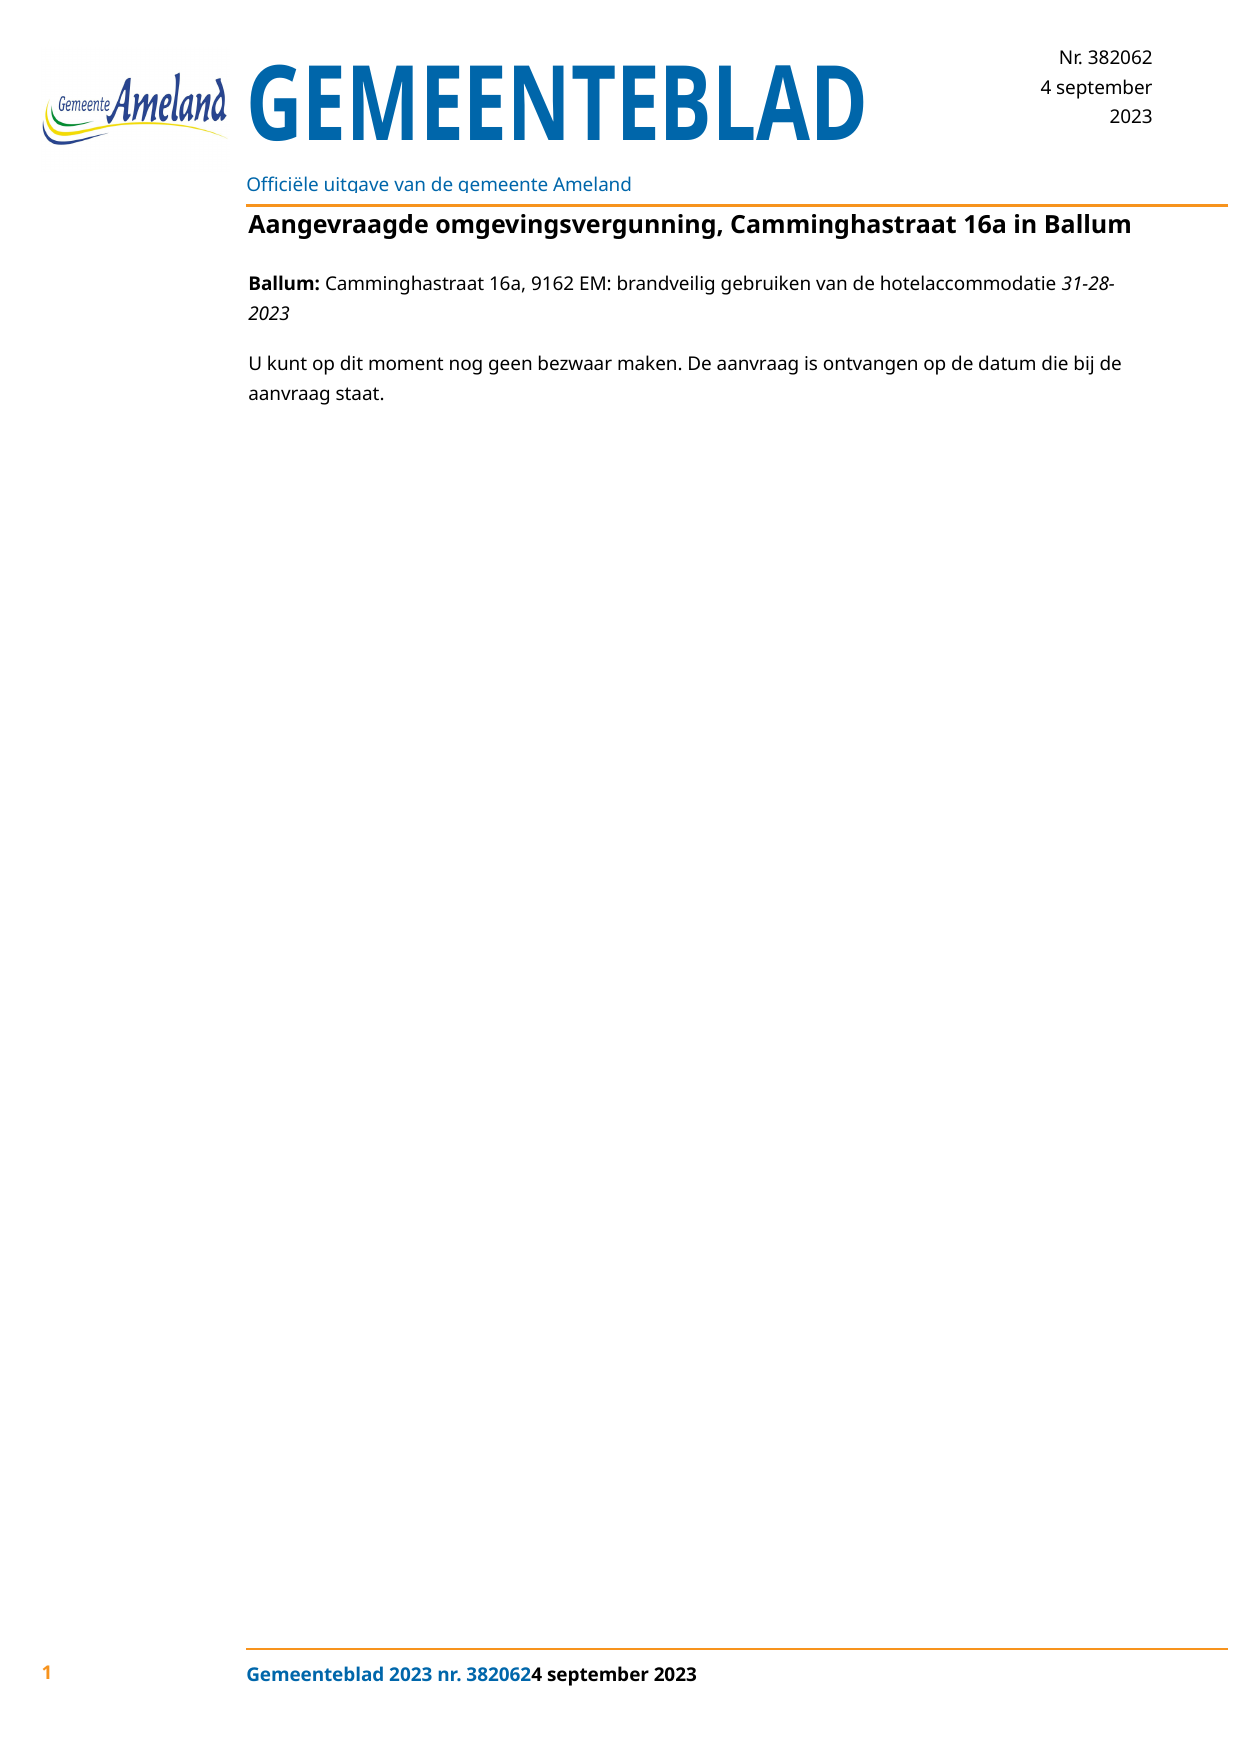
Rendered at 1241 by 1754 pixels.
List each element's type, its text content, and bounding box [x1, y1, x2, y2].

text Aangevraagde omgevingsvergunning, Camminghastraat 16a in Ballum [248, 207, 1152, 241]
text Ballum: Camminghastraat 16a, 9162 EM: brandveilig gebruiken van de hotelaccommodatie 31-28-2023 [248, 270, 1152, 326]
text U kunt op dit moment nog geen bezwaar maken. De aanvraag is ontvangen op de datum die bij de aanvraag staat. [248, 350, 1152, 406]
picture [41, 47, 231, 172]
